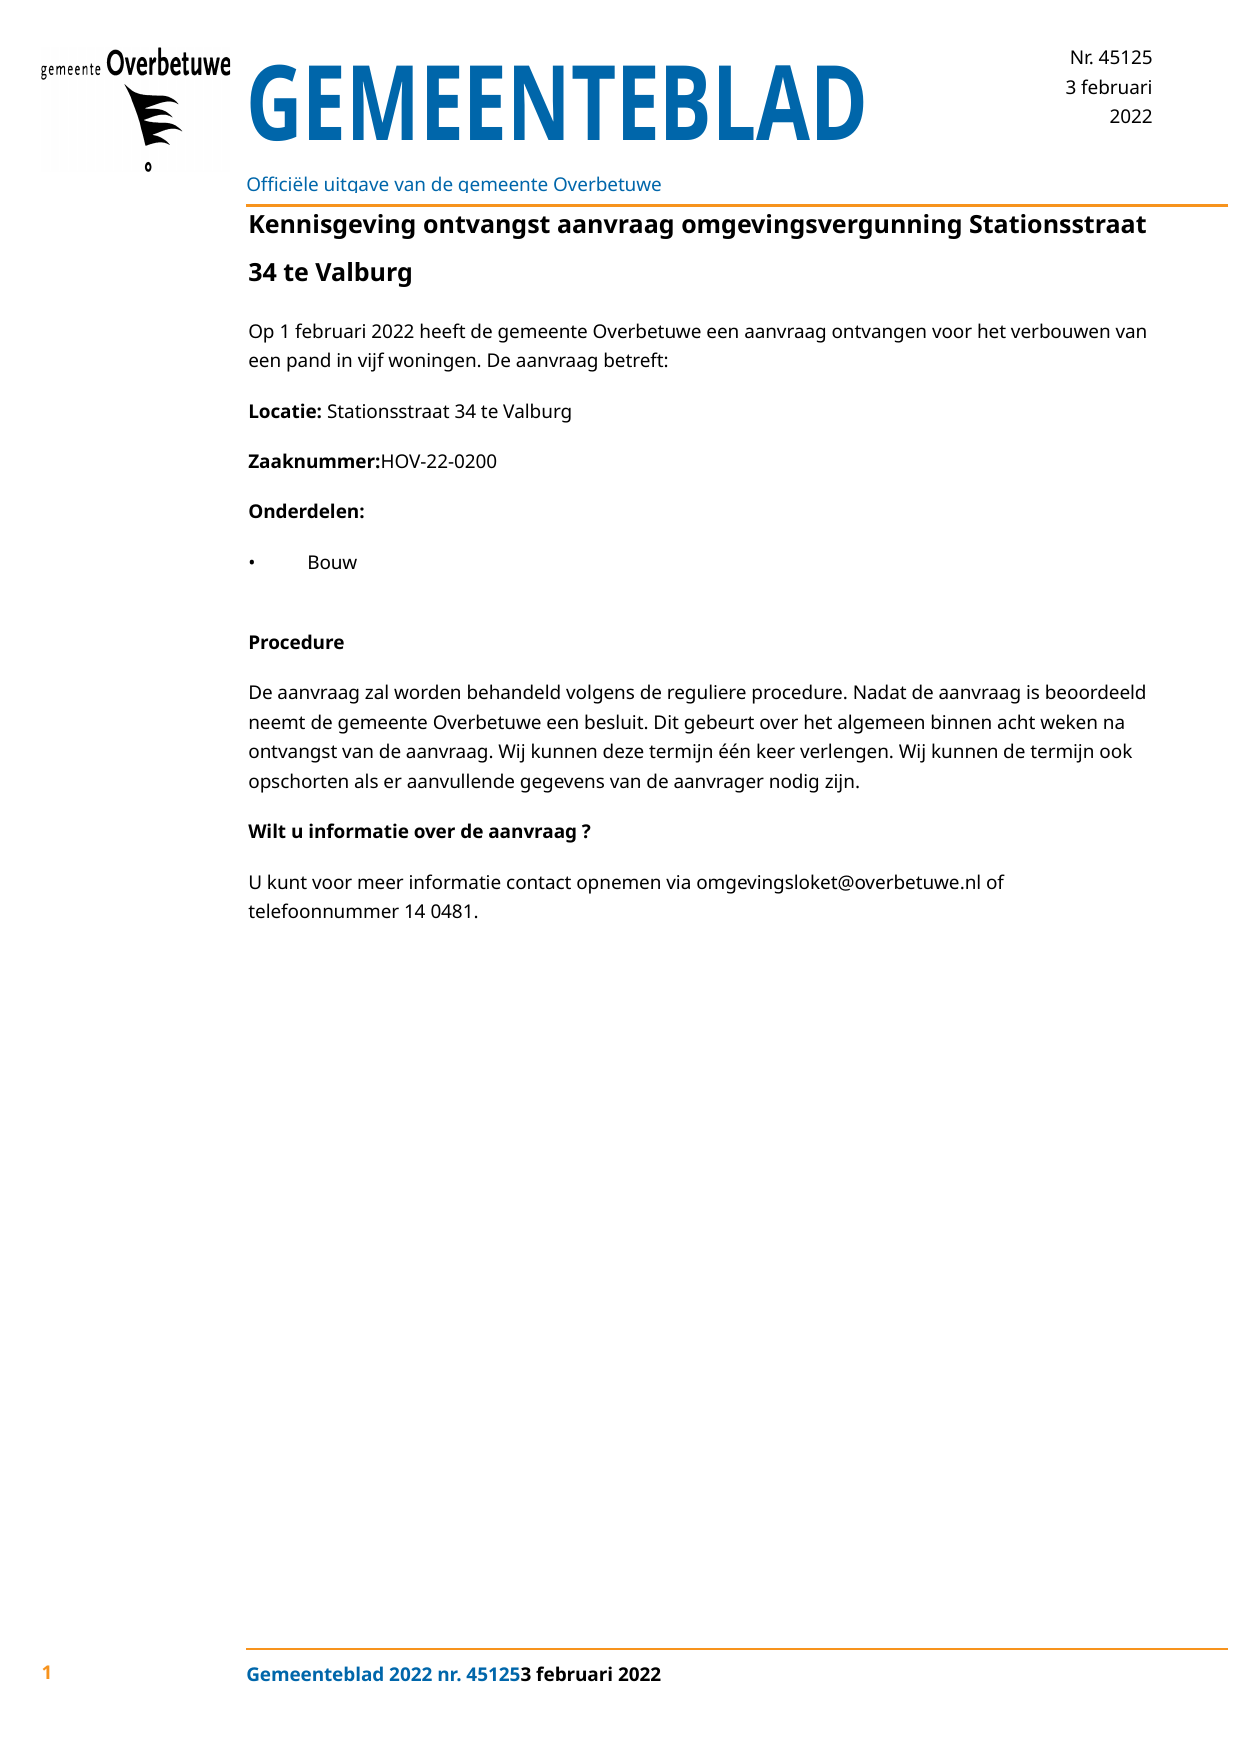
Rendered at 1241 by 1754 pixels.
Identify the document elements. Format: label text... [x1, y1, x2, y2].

list Bouw [248, 549, 1152, 575]
text De aanvraag zal worden behandeld volgens de reguliere procedure. Nadat de aanvraag is beoordeeld neemt de gemeente Overbetuwe een besluit. Dit gebeurt over het algemeen binnen acht weken na ontvangst van de aanvraag. Wij kunnen deze termijn één keer verlengen. Wij kunnen de termijn ook opschorten als er aanvullende gegevens van de aanvrager nodig zijn. [248, 679, 1152, 794]
text Onderdelen: [248, 499, 1152, 524]
text Wilt u informatie over de aanvraag ? [248, 819, 1152, 844]
text Zaaknummer:HOV-22-0200 [248, 448, 1152, 474]
text Procedure [248, 629, 1152, 655]
text Locatie: Stationsstraat 34 te Valburg [248, 398, 1152, 424]
text Kennisgeving ontvangst aanvraag omgevingsvergunning Stationsstraat 34 te Valburg [248, 207, 1152, 288]
text U kunt voor meer informatie contact opnemen via omgevingsloket@overbetuwe.nl of telefoonnummer 14 0481. [248, 869, 1152, 924]
picture [41, 47, 231, 172]
text Op 1 februari 2022 heeft de gemeente Overbetuwe een aanvraag ontvangen voor het verbouwen van een pand in vijf woningen. De aanvraag betreft: [248, 318, 1152, 373]
